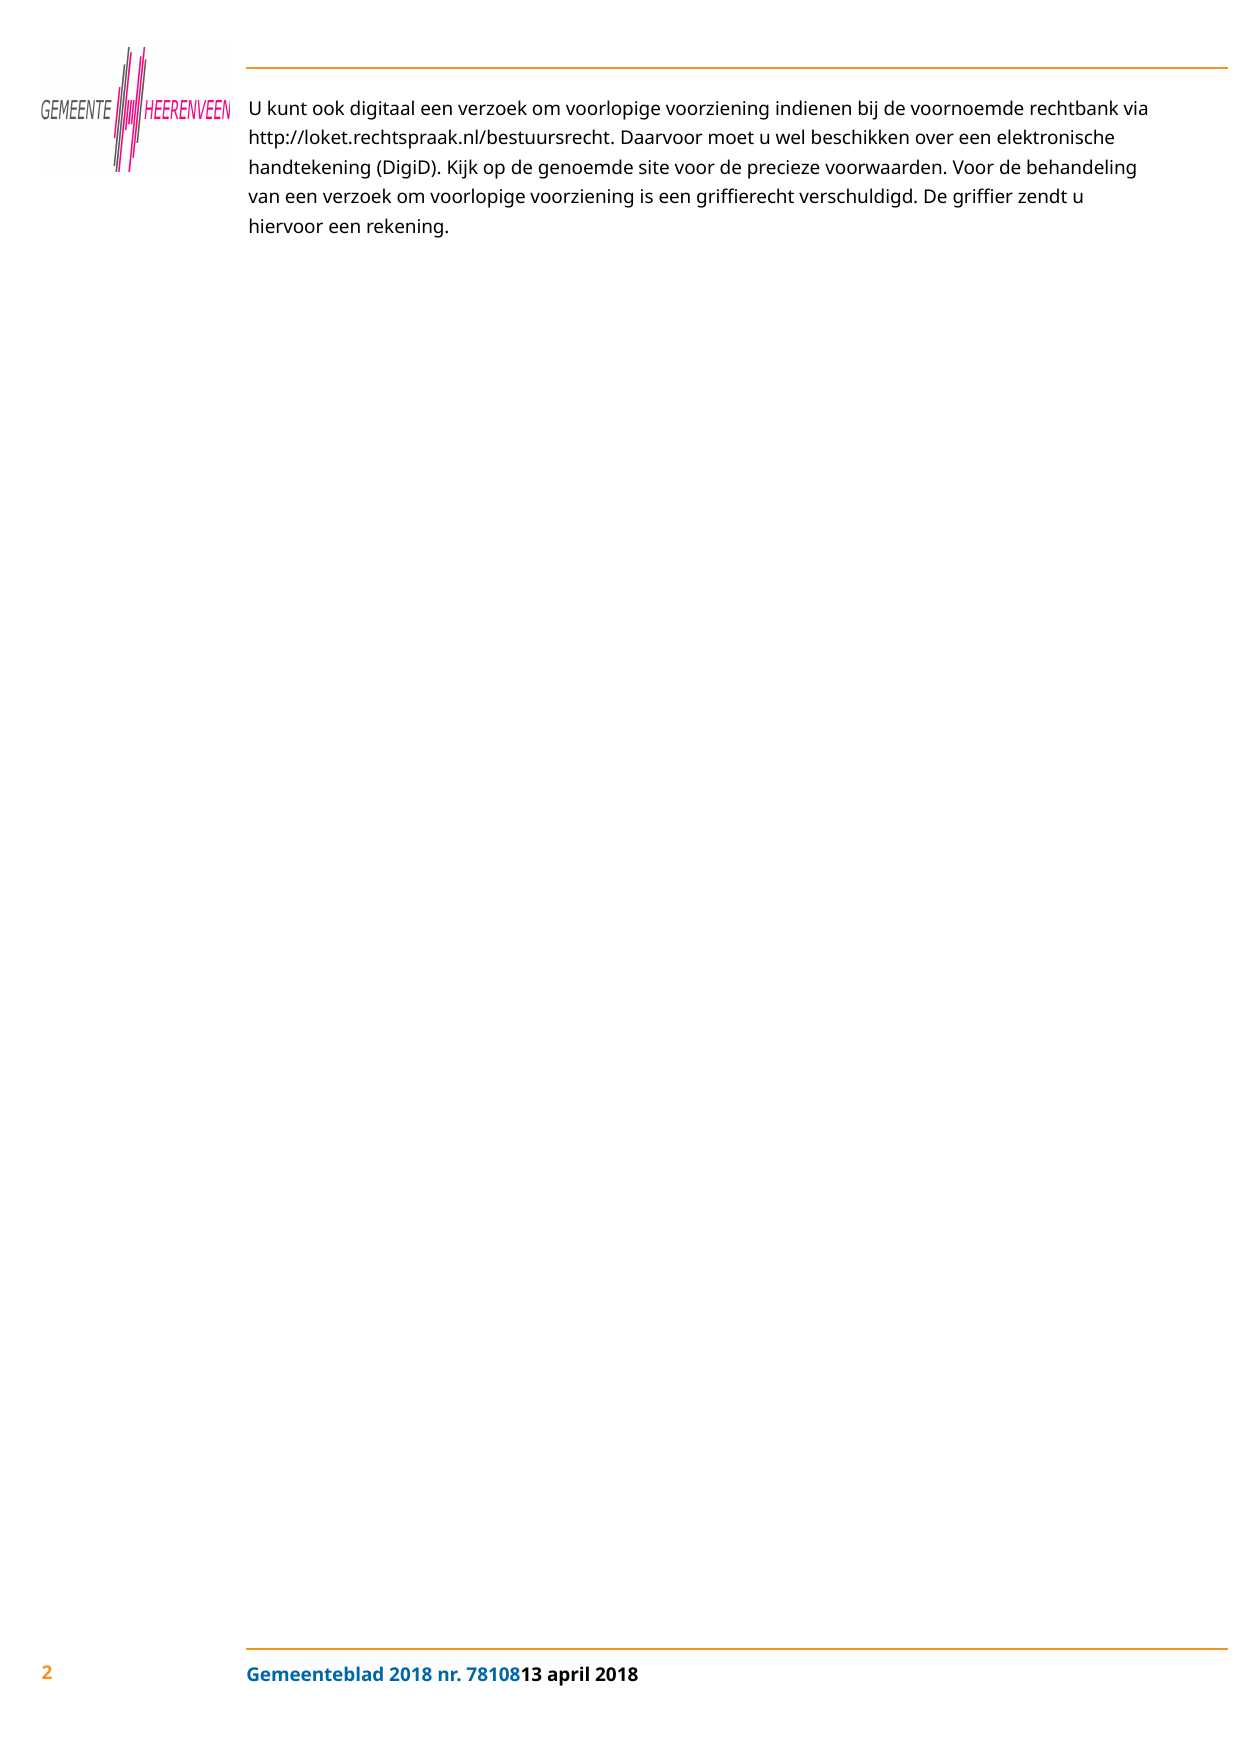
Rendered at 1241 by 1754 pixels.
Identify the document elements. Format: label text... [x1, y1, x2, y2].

picture [41, 47, 231, 172]
text U kunt ook digitaal een verzoek om voorlopige voorziening indienen bij de voornoemde rechtbank via http://loket.rechtspraak.nl/bestuursrecht. Daarvoor moet u wel beschikken over een elektronische handtekening (DigiD). Kijk op de genoemde site voor de precieze voorwaarden. Voor de behandeling van een verzoek om voorlopige voorziening is een griffierecht verschuldigd. De griffier zendt u hiervoor een rekening. [248, 95, 1152, 239]
